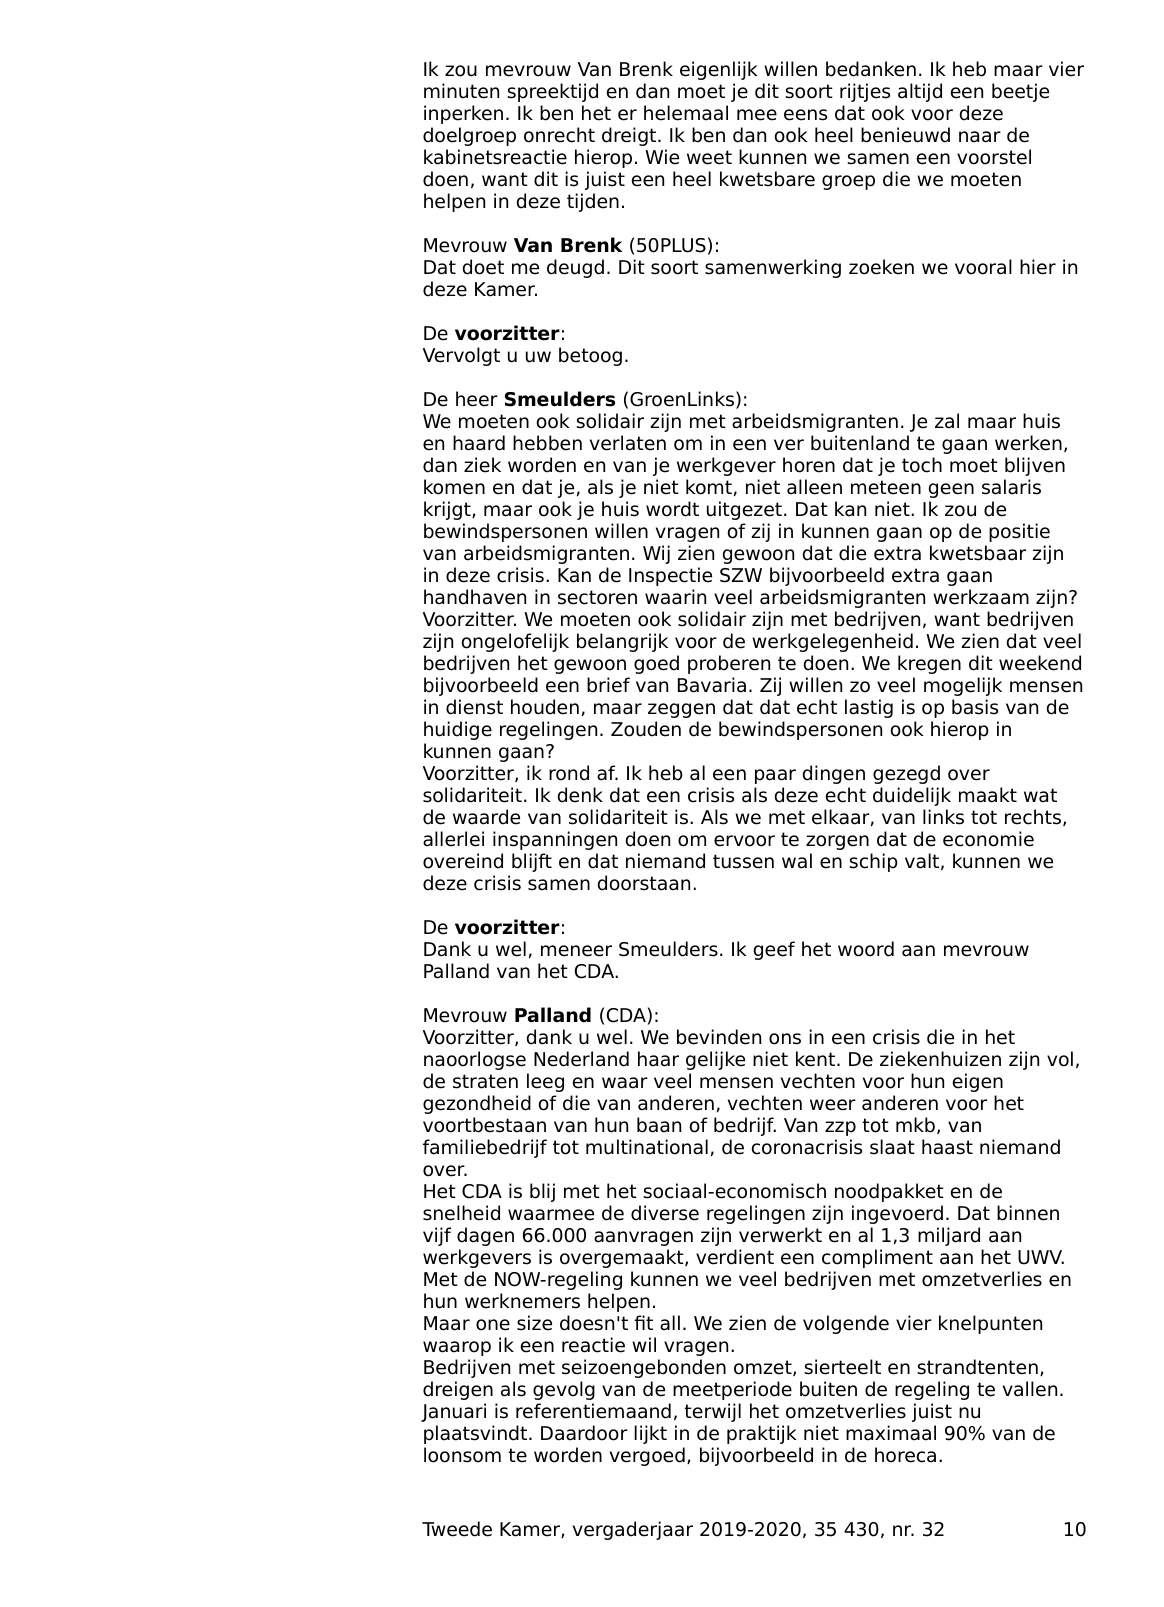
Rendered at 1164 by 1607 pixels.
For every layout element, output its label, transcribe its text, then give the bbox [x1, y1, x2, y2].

text De voorzitter: [422, 323, 1087, 345]
text Mevrouw Palland (CDA): [422, 1005, 1087, 1027]
text De heer Smeulders (GroenLinks): [422, 389, 1087, 411]
text Het CDA is blij met het sociaal-economisch noodpakket en de snelheid waarmee de diverse regelingen zijn ingevoerd. Dat binnen vijf dagen 66.000 aanvragen zijn verwerkt en al 1,3 miljard aan werkgevers is overgemaakt, verdient een compliment aan het UWV. Met de NOW-regeling kunnen we veel bedrijven met omzetverlies en hun werknemers helpen. [422, 1181, 1087, 1313]
text Vervolgt u uw betoog. [422, 345, 1087, 367]
text Ik zou mevrouw Van Brenk eigenlijk willen bedanken. Ik heb maar vier minuten spreektijd en dan moet je dit soort rijtjes altijd een beetje inperken. Ik ben het er helemaal mee eens dat ook voor deze doelgroep onrecht dreigt. Ik ben dan ook heel benieuwd naar de kabinetsreactie hierop. Wie weet kunnen we samen een voorstel doen, want dit is juist een heel kwetsbare groep die we moeten helpen in deze tijden. [422, 59, 1087, 213]
text Bedrijven met seizoengebonden omzet, sierteelt en strandtenten, dreigen als gevolg van de meetperiode buiten de regeling te vallen. Januari is referentiemaand, terwijl het omzetverlies juist nu plaatsvindt. Daardoor lijkt in de praktijk niet maximaal 90% van de loonsom te worden vergoed, bijvoorbeeld in de horeca. [422, 1357, 1087, 1467]
text Mevrouw Van Brenk (50PLUS): [422, 235, 1087, 257]
text De voorzitter: [422, 917, 1087, 939]
text Voorzitter. We moeten ook solidair zijn met bedrijven, want bedrijven zijn ongelofelijk belangrijk voor de werkgelegenheid. We zien dat veel bedrijven het gewoon goed proberen te doen. We kregen dit weekend bijvoorbeeld een brief van Bavaria. Zij willen zo veel mogelijk mensen in dienst houden, maar zeggen dat dat echt lastig is op basis van de huidige regelingen. Zouden de bewindspersonen ook hierop in kunnen gaan? [422, 609, 1087, 763]
text Voorzitter, ik rond af. Ik heb al een paar dingen gezegd over solidariteit. Ik denk dat een crisis als deze echt duidelijk maakt wat de waarde van solidariteit is. Als we met elkaar, van links tot rechts, allerlei inspanningen doen om ervoor te zorgen dat de economie overeind blijft en dat niemand tussen wal en schip valt, kunnen we deze crisis samen doorstaan. [422, 763, 1087, 895]
text Maar one size doesn't fit all. We zien de volgende vier knelpunten waarop ik een reactie wil vragen. [422, 1313, 1087, 1357]
text Dank u wel, meneer Smeulders. Ik geef het woord aan mevrouw Palland van het CDA. [422, 939, 1087, 983]
text Dat doet me deugd. Dit soort samenwerking zoeken we vooral hier in deze Kamer. [422, 257, 1087, 301]
text We moeten ook solidair zijn met arbeidsmigranten. Je zal maar huis en haard hebben verlaten om in een ver buitenland te gaan werken, dan ziek worden en van je werkgever horen dat je toch moet blijven komen en dat je, als je niet komt, niet alleen meteen geen salaris krijgt, maar ook je huis wordt uitgezet. Dat kan niet. Ik zou de bewindspersonen willen vragen of zij in kunnen gaan op de positie van arbeidsmigranten. Wij zien gewoon dat die extra kwetsbaar zijn in deze crisis. Kan de Inspectie SZW bijvoorbeeld extra gaan handhaven in sectoren waarin veel arbeidsmigranten werkzaam zijn? [422, 411, 1087, 609]
text Voorzitter, dank u wel. We bevinden ons in een crisis die in het naoorlogse Nederland haar gelijke niet kent. De ziekenhuizen zijn vol, de straten leeg en waar veel mensen vechten voor hun eigen gezondheid of die van anderen, vechten weer anderen voor het voortbestaan van hun baan of bedrijf. Van zzp tot mkb, van familiebedrijf tot multinational, de coronacrisis slaat haast niemand over. [422, 1027, 1087, 1181]
